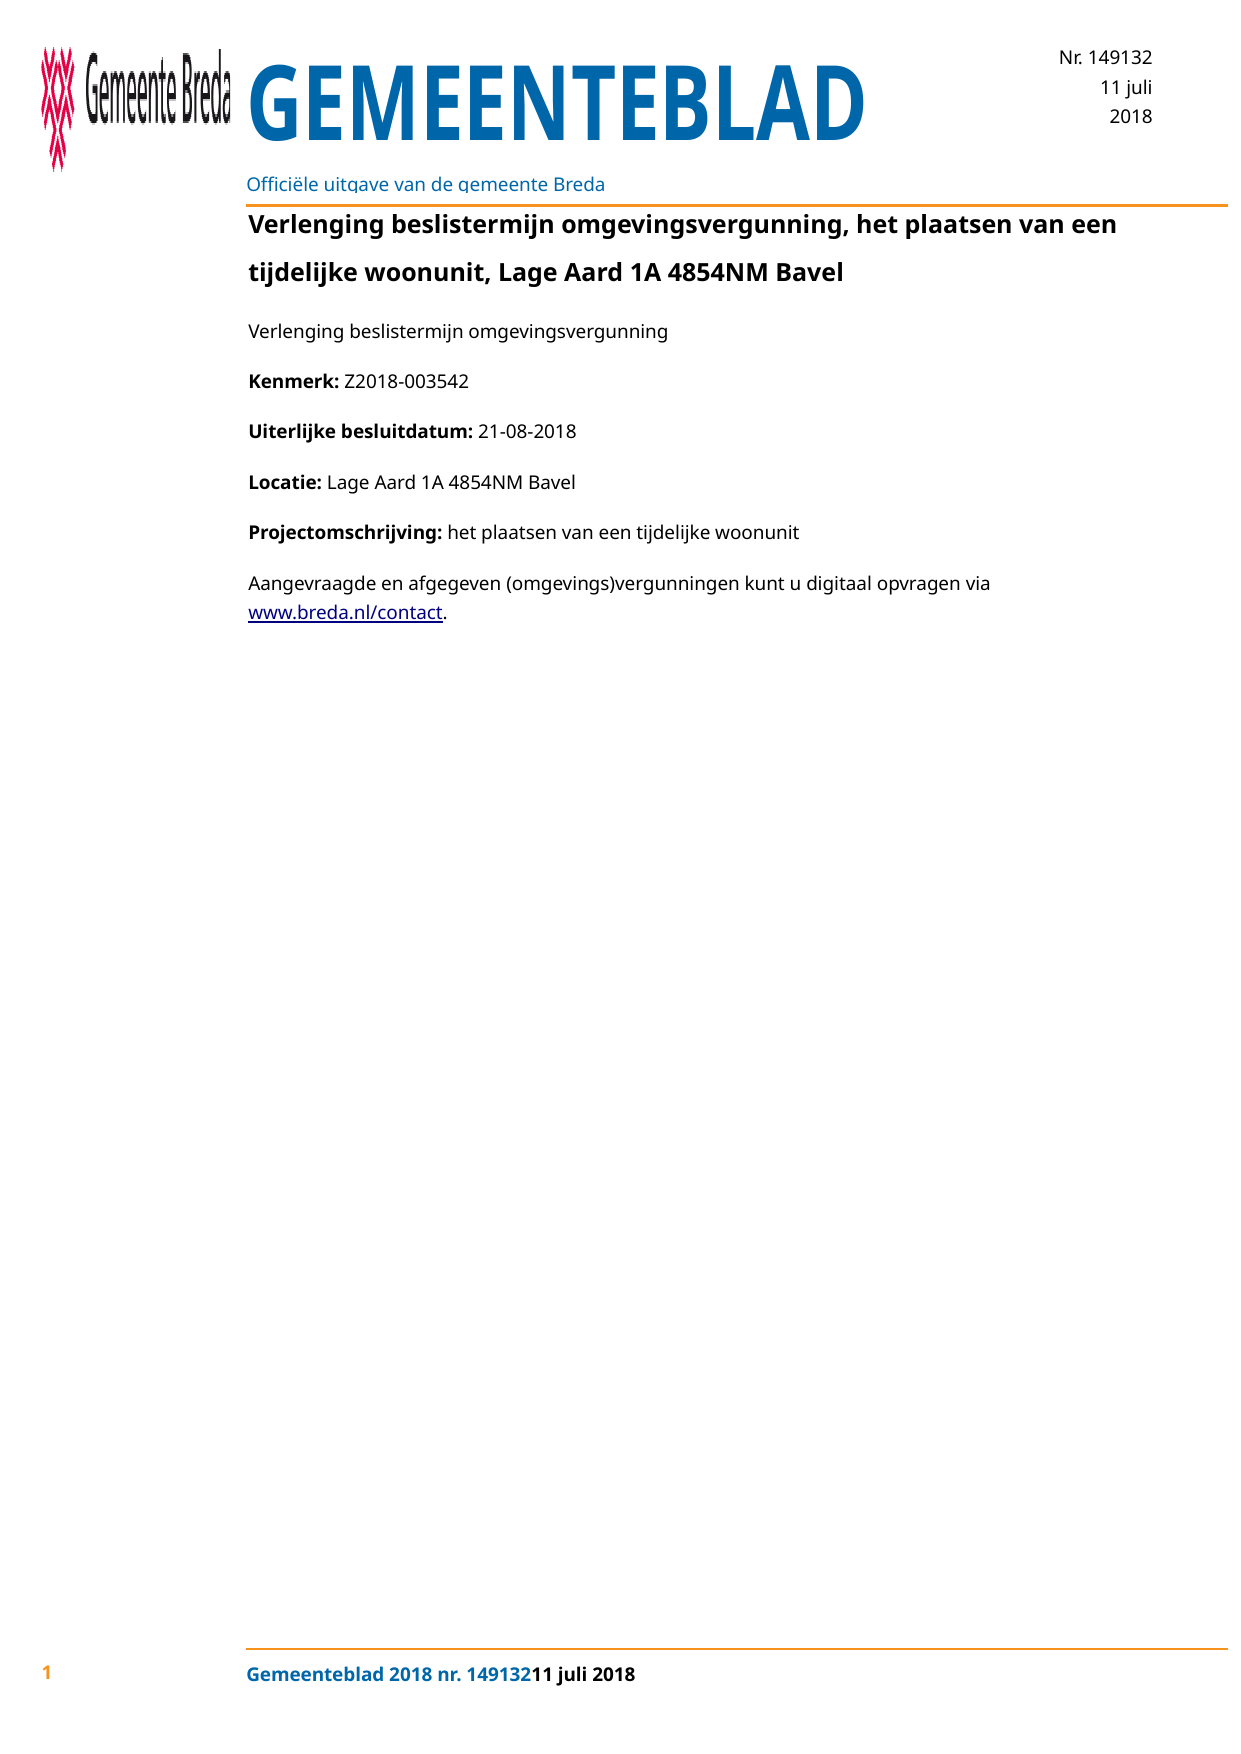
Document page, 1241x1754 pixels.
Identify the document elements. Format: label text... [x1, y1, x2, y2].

picture [41, 47, 231, 172]
text Verlenging beslistermijn omgevingsvergunning, het plaatsen van een tijdelijke woonunit, Lage Aard 1A 4854NM Bavel [248, 207, 1152, 288]
text Verlenging beslistermijn omgevingsvergunning [248, 318, 1152, 344]
text Projectomschrijving: het plaatsen van een tijdelijke woonunit [248, 519, 1152, 545]
text Kenmerk: Z2018-003542 [248, 368, 1152, 394]
text Locatie: Lage Aard 1A 4854NM Bavel [248, 469, 1152, 495]
text Uiterlijke besluitdatum: 21-08-2018 [248, 419, 1152, 444]
text Aangevraagde en afgegeven (omgevings)vergunningen kunt u digitaal opvragen via www.breda.nl/contact. [248, 570, 1152, 625]
